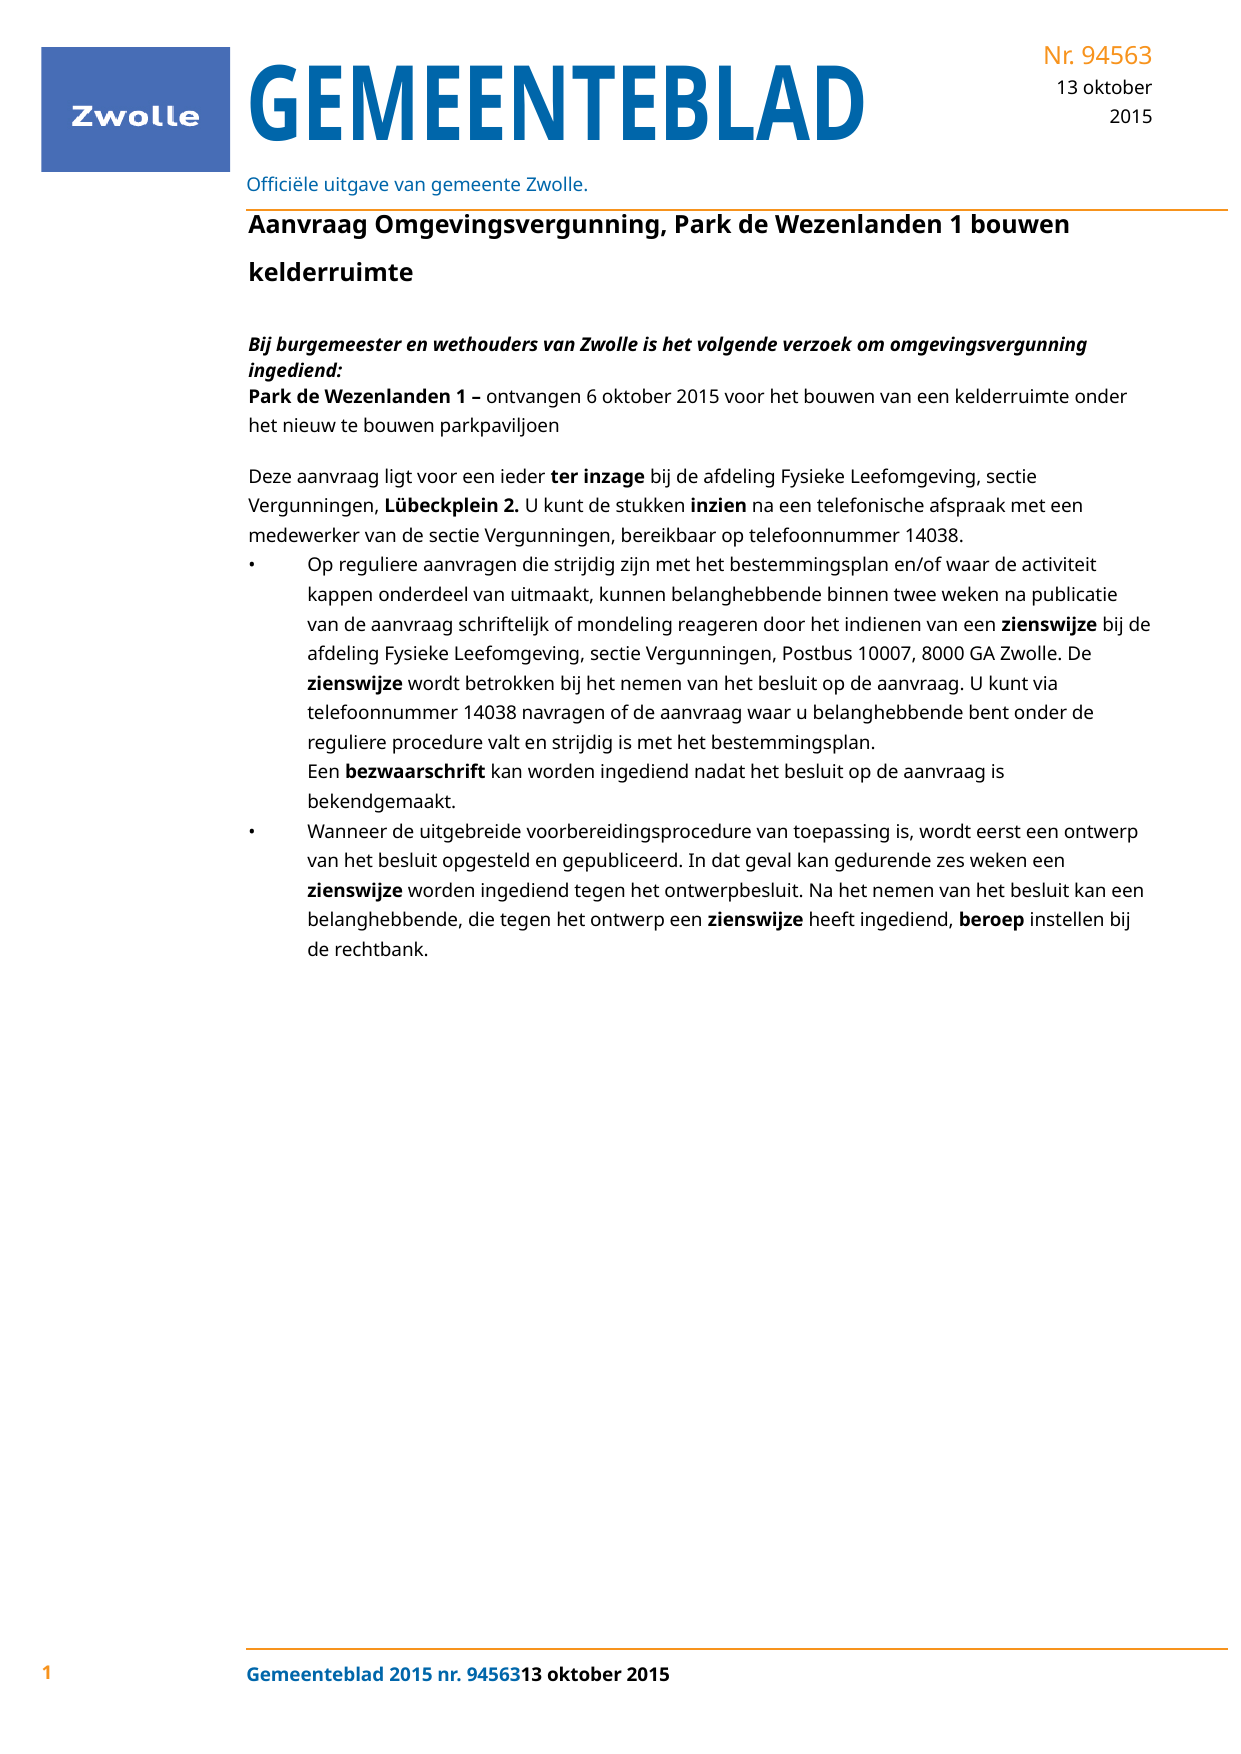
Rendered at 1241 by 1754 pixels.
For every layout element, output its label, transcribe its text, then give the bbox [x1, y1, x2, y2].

text Bij burgemeester en wethouders van Zwolle is het volgende verzoek om omgevingsvergunning ingediend: [248, 331, 1152, 383]
picture [41, 47, 231, 172]
list Op reguliere aanvragen die strijdig zijn met het bestemmingsplan en/of waar de activiteit kappen onderdeel van uitmaakt, kunnen belanghebbende binnen twee weken na publicatie van de aanvraag schriftelijk of mondeling reageren door het indienen van een zienswijze bij de afdeling Fysieke Leefomgeving, sectie Vergunningen, Postbus 10007, 8000 GA Zwolle. De zienswijze wordt betrokken bij het nemen van het besluit op de aanvraag. U kunt via telefoonnummer 14038 navragen of de aanvraag waar u belanghebbende bent onder de reguliere procedure valt en strijdig is met het bestemmingsplan. [248, 552, 1152, 755]
list Wanneer de uitgebreide voorbereidingsprocedure van toepassing is, wordt eerst een ontwerp van het besluit opgesteld en gepubliceerd. In dat geval kan gedurende zes weken een zienswijze worden ingediend tegen het ontwerpbesluit. Na het nemen van het besluit kan een belanghebbende, die tegen het ontwerp een zienswijze heeft ingediend, beroep instellen bij de rechtbank. [248, 818, 1152, 962]
text Deze aanvraag ligt voor een ieder ter inzage bij de afdeling Fysieke Leefomgeving, sectie Vergunningen, Lübeckplein 2. U kunt de stukken inzien na een telefonische afspraak met een medewerker van de sectie Vergunningen, bereikbaar op telefoonnummer 14038. [248, 463, 1152, 548]
text Park de Wezenlanden 1 – ontvangen 6 oktober 2015 voor het bouwen van een kelderruimte onder het nieuw te bouwen parkpaviljoen [248, 383, 1152, 438]
text Aanvraag Omgevingsvergunning, Park de Wezenlanden 1 bouwen kelderruimte [248, 211, 1152, 288]
list Een bezwaarschrift kan worden ingediend nadat het besluit op de aanvraag is bekendgemaakt. [248, 759, 1152, 814]
